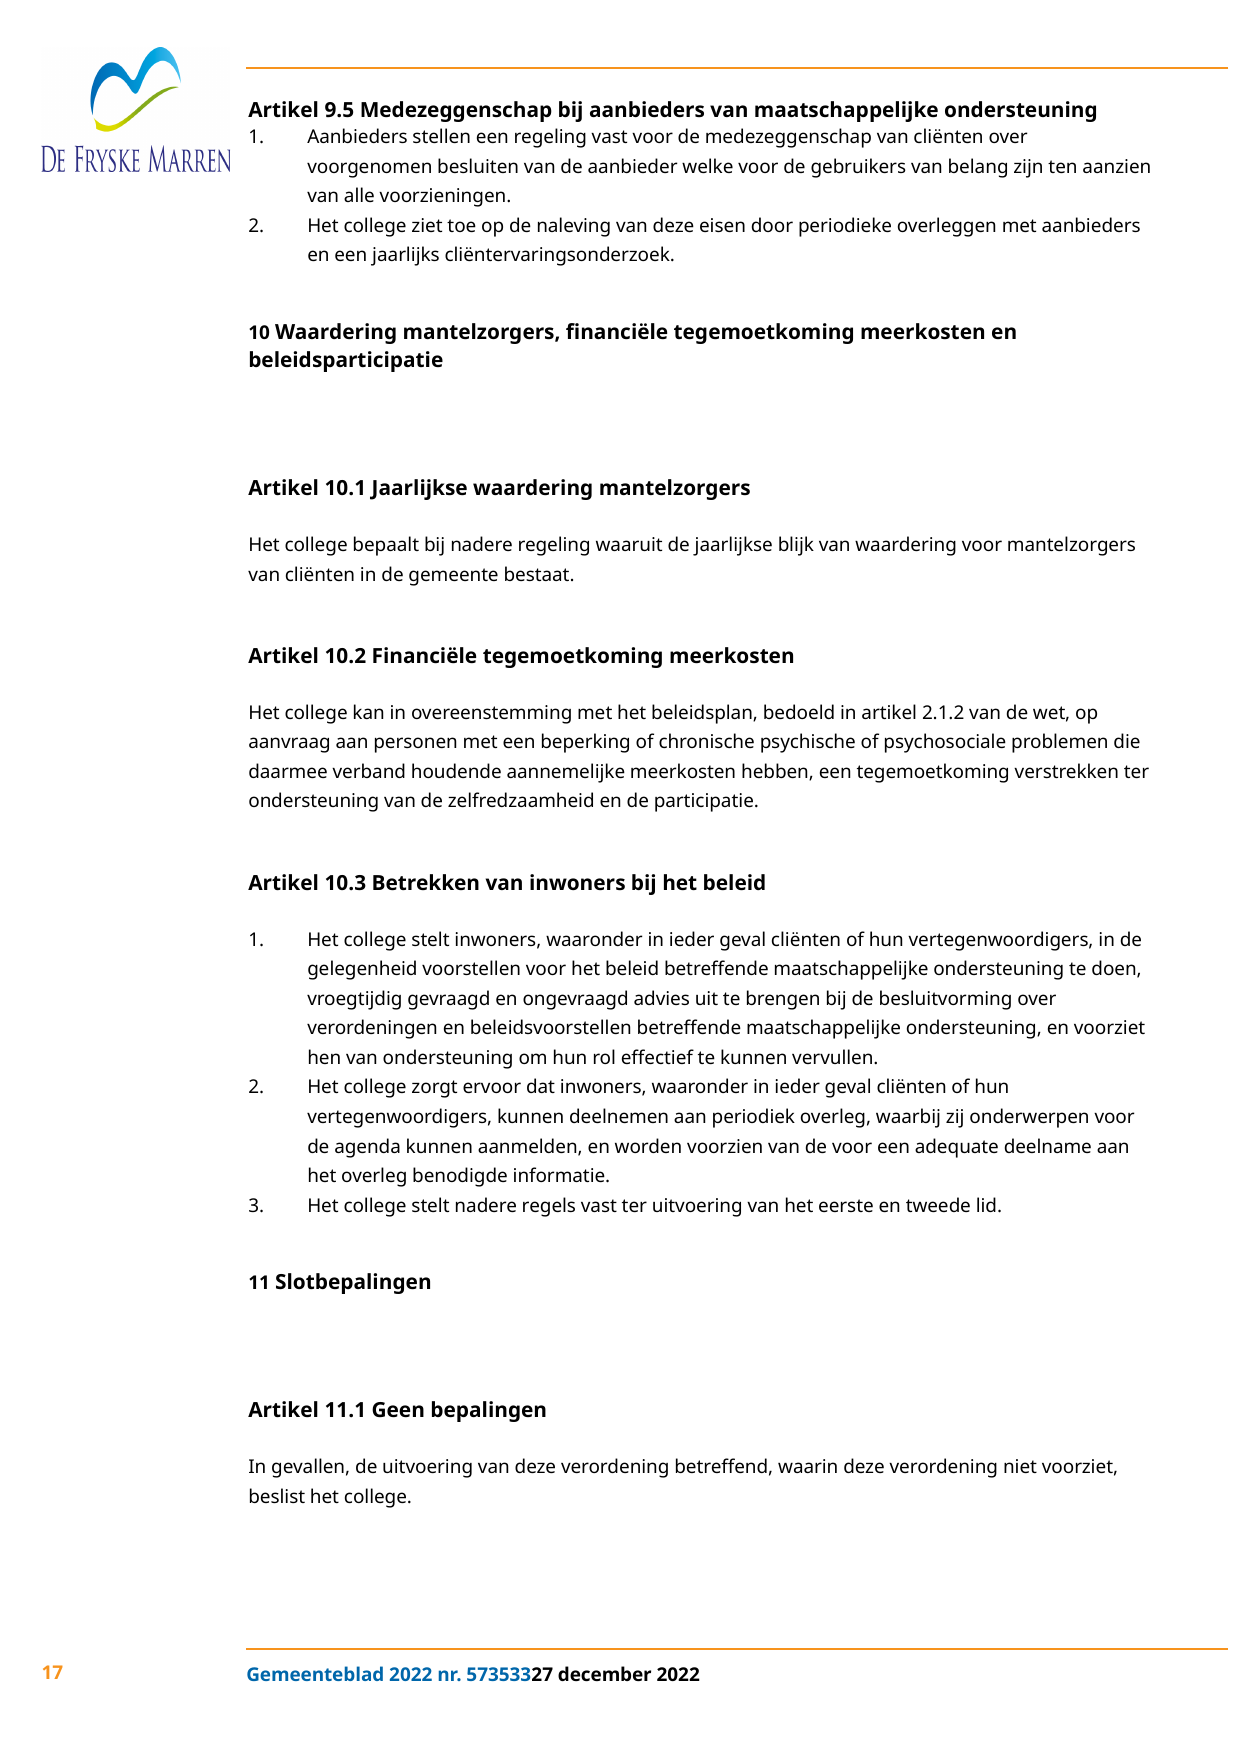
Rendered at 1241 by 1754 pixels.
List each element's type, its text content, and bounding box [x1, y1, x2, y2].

list Het college stelt nadere regels vast ter uitvoering van het eerste en tweede lid. [248, 1192, 1152, 1218]
list Aanbieders stellen een regeling vast voor de medezeggenschap van cliënten over voorgenomen besluiten van de aanbieder welke voor de gebruikers van belang zijn ten aanzien van alle voorzieningen. [248, 123, 1152, 208]
text Het college kan in overeenstemming met het beleidsplan, bedoeld in artikel 2.1.2 van de wet, op aanvraag aan personen met een beperking of chronische psychische of psychosociale problemen die daarmee verband houdende aannemelijke meerkosten hebben, een tegemoetkoming verstrekken ter ondersteuning van de zelfredzaamheid en de participatie. [248, 699, 1152, 813]
text Artikel 9.5 Medezeggenschap bij aanbieders van maatschappelijke ondersteuning [248, 95, 1152, 123]
text Artikel 10.3 Betrekken van inwoners bij het beleid [248, 868, 1152, 896]
list Het college ziet toe op de naleving van deze eisen door periodieke overleggen met aanbieders en een jaarlijks cliëntervaringsonderzoek. [248, 212, 1152, 267]
text 10 Waardering mantelzorgers, financiële tegemoetkoming meerkosten en beleidsparticipatie [248, 317, 1152, 374]
text Het college bepaalt bij nadere regeling waaruit de jaarlijkse blijk van waardering voor mantelzorgers van cliënten in de gemeente bestaat. [248, 531, 1152, 587]
text In gevallen, de uitvoering van deze verordening betreffend, waarin deze verordening niet voorziet, beslist het college. [248, 1453, 1152, 1509]
picture [41, 47, 231, 172]
list Het college zorgt ervoor dat inwoners, waaronder in ieder geval cliënten of hun vertegenwoordigers, kunnen deelnemen aan periodiek overleg, waarbij zij onderwerpen voor de agenda kunnen aanmelden, en worden voorzien van de voor een adequate deelname aan het overleg benodigde informatie. [248, 1074, 1152, 1188]
text Artikel 10.2 Financiële tegemoetkoming meerkosten [248, 641, 1152, 669]
text Artikel 10.1 Jaarlijkse waardering mantelzorgers [248, 473, 1152, 502]
text 11 Slotbepalingen [248, 1267, 1152, 1296]
text Artikel 11.1 Geen bepalingen [248, 1395, 1152, 1424]
list Het college stelt inwoners, waaronder in ieder geval cliënten of hun vertegenwoordigers, in de gelegenheid voorstellen voor het beleid betreffende maatschappelijke ondersteuning te doen, vroegtijdig gevraagd en ongevraagd advies uit te brengen bij de besluitvorming over verordeningen en beleidsvoorstellen betreffende maatschappelijke ondersteuning, en voorziet hen van ondersteuning om hun rol effectief te kunnen vervullen. [248, 926, 1152, 1070]
